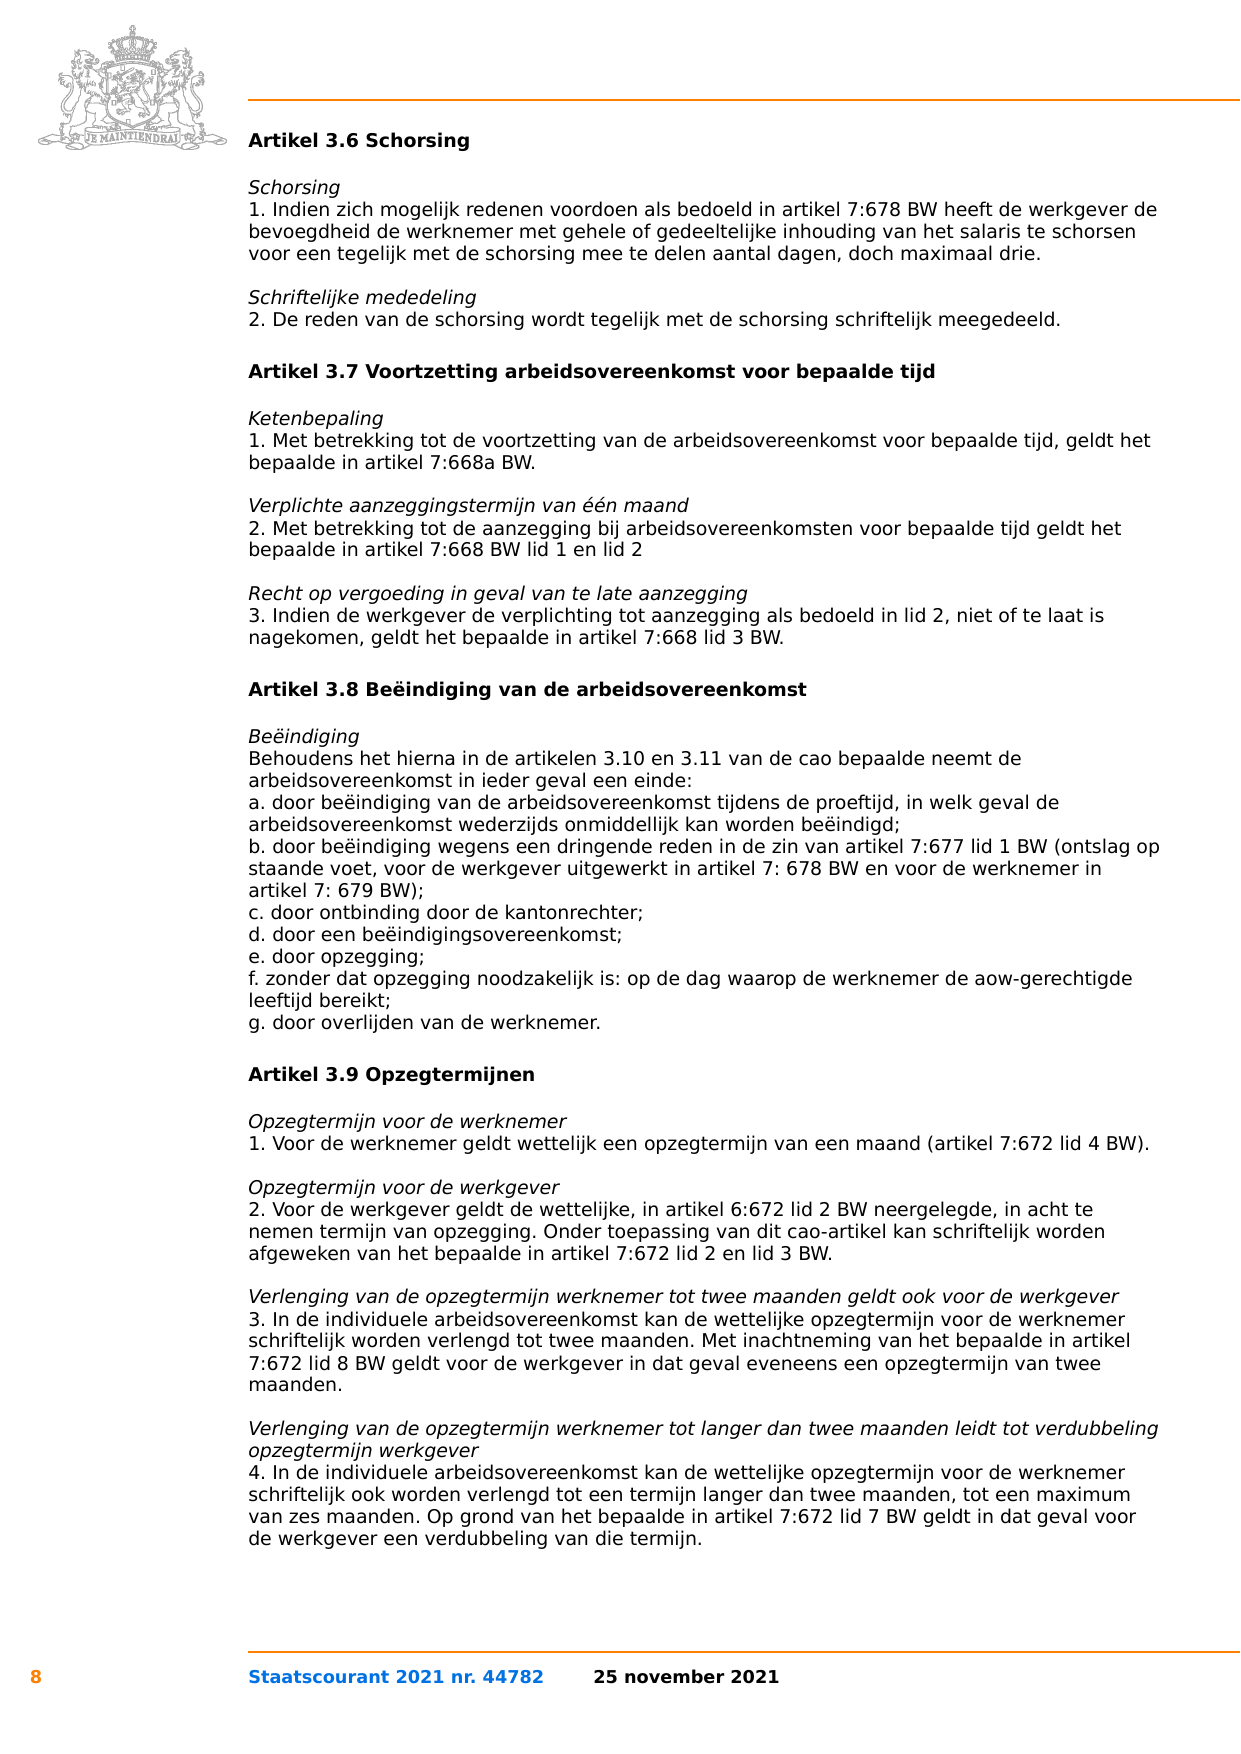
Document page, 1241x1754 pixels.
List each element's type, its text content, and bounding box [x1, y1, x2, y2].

subtitle Artikel 3.9 Opzegtermijnen [248, 1064, 1163, 1086]
text b. door beëindiging wegens een dringende reden in de zin van artikel 7:677 lid 1 BW (ontslag op staande voet, voor de werkgever uitgewerkt in artikel 7: 678 BW en voor de werknemer in artikel 7: 679 BW); [248, 836, 1163, 902]
subtitle Artikel 3.6 Schorsing [248, 130, 1163, 152]
subtitle Schorsing [248, 177, 1163, 199]
subtitle Ketenbepaling [248, 408, 1163, 429]
text e. door opzegging; [248, 946, 1163, 968]
text 3. Indien de werkgever de verplichting tot aanzegging als bedoeld in lid 2, niet of te laat is nagekomen, geldt het bepaalde in artikel 7:668 lid 3 BW. [248, 605, 1163, 649]
text f. zonder dat opzegging noodzakelijk is: op de dag waarop de werknemer de aow-gerechtigde leeftijd bereikt; [248, 968, 1163, 1012]
text 1. Voor de werknemer geldt wettelijk een opzegtermijn van een maand (artikel 7:672 lid 4 BW). [248, 1133, 1163, 1155]
text 1. Met betrekking tot de voortzetting van de arbeidsovereenkomst voor bepaalde tijd, geldt het bepaalde in artikel 7:668a BW. [248, 429, 1163, 473]
subtitle Schriftelijke mededeling [248, 287, 1163, 309]
text g. door overlijden van de werknemer. [248, 1012, 1163, 1034]
text Behoudens het hierna in de artikelen 3.10 en 3.11 van de cao bepaalde neemt de arbeidsovereenkomst in ieder geval een einde: [248, 748, 1163, 792]
text 1. Indien zich mogelijk redenen voordoen als bedoeld in artikel 7:678 BW heeft de werkgever de bevoegdheid de werknemer met gehele of gedeeltelijke inhouding van het salaris te schorsen voor een tegelijk met de schorsing mee te delen aantal dagen, doch maximaal drie. [248, 199, 1163, 265]
text 2. Voor de werkgever geldt de wettelijke, in artikel 6:672 lid 2 BW neergelegde, in acht te nemen termijn van opzegging. Onder toepassing van dit cao-artikel kan schriftelijk worden afgeweken van het bepaalde in artikel 7:672 lid 2 en lid 3 BW. [248, 1199, 1163, 1264]
subtitle Verlenging van de opzegtermijn werknemer tot langer dan twee maanden leidt tot verdubbeling opzegtermijn werkgever [248, 1418, 1163, 1462]
text d. door een beëindigingsovereenkomst; [248, 924, 1163, 946]
subtitle Opzegtermijn voor de werknemer [248, 1111, 1163, 1133]
subtitle Recht op vergoeding in geval van te late aanzegging [248, 583, 1163, 605]
subtitle Verlenging van de opzegtermijn werknemer tot twee maanden geldt ook voor de werkgever [248, 1286, 1163, 1308]
text 2. De reden van de schorsing wordt tegelijk met de schorsing schriftelijk meegedeeld. [248, 309, 1163, 331]
subtitle Verplichte aanzeggingstermijn van één maand [248, 495, 1163, 517]
text 4. In de individuele arbeidsovereenkomst kan de wettelijke opzegtermijn voor de werknemer schriftelijk ook worden verlengd tot een termijn langer dan twee maanden, tot een maximum van zes maanden. Op grond van het bepaalde in artikel 7:672 lid 7 BW geldt in dat geval voor de werkgever een verdubbeling van die termijn. [248, 1462, 1163, 1550]
subtitle Beëindiging [248, 726, 1163, 748]
text c. door ontbinding door de kantonrechter; [248, 902, 1163, 924]
text 3. In de individuele arbeidsovereenkomst kan de wettelijke opzegtermijn voor de werknemer schriftelijk worden verlengd tot twee maanden. Met inachtneming van het bepaalde in artikel 7:672 lid 8 BW geldt voor de werkgever in dat geval eveneens een opzegtermijn van twee maanden. [248, 1308, 1163, 1396]
subtitle Artikel 3.8 Beëindiging van de arbeidsovereenkomst [248, 679, 1163, 701]
text 2. Met betrekking tot de aanzegging bij arbeidsovereenkomsten voor bepaalde tijd geldt het bepaalde in artikel 7:668 BW lid 1 en lid 2 [248, 517, 1163, 561]
picture [38, 25, 227, 150]
subtitle Opzegtermijn voor de werkgever [248, 1177, 1163, 1199]
text a. door beëindiging van de arbeidsovereenkomst tijdens de proeftijd, in welk geval de arbeidsovereenkomst wederzijds onmiddellijk kan worden beëindigd; [248, 792, 1163, 836]
subtitle Artikel 3.7 Voortzetting arbeidsovereenkomst voor bepaalde tijd [248, 361, 1163, 383]
